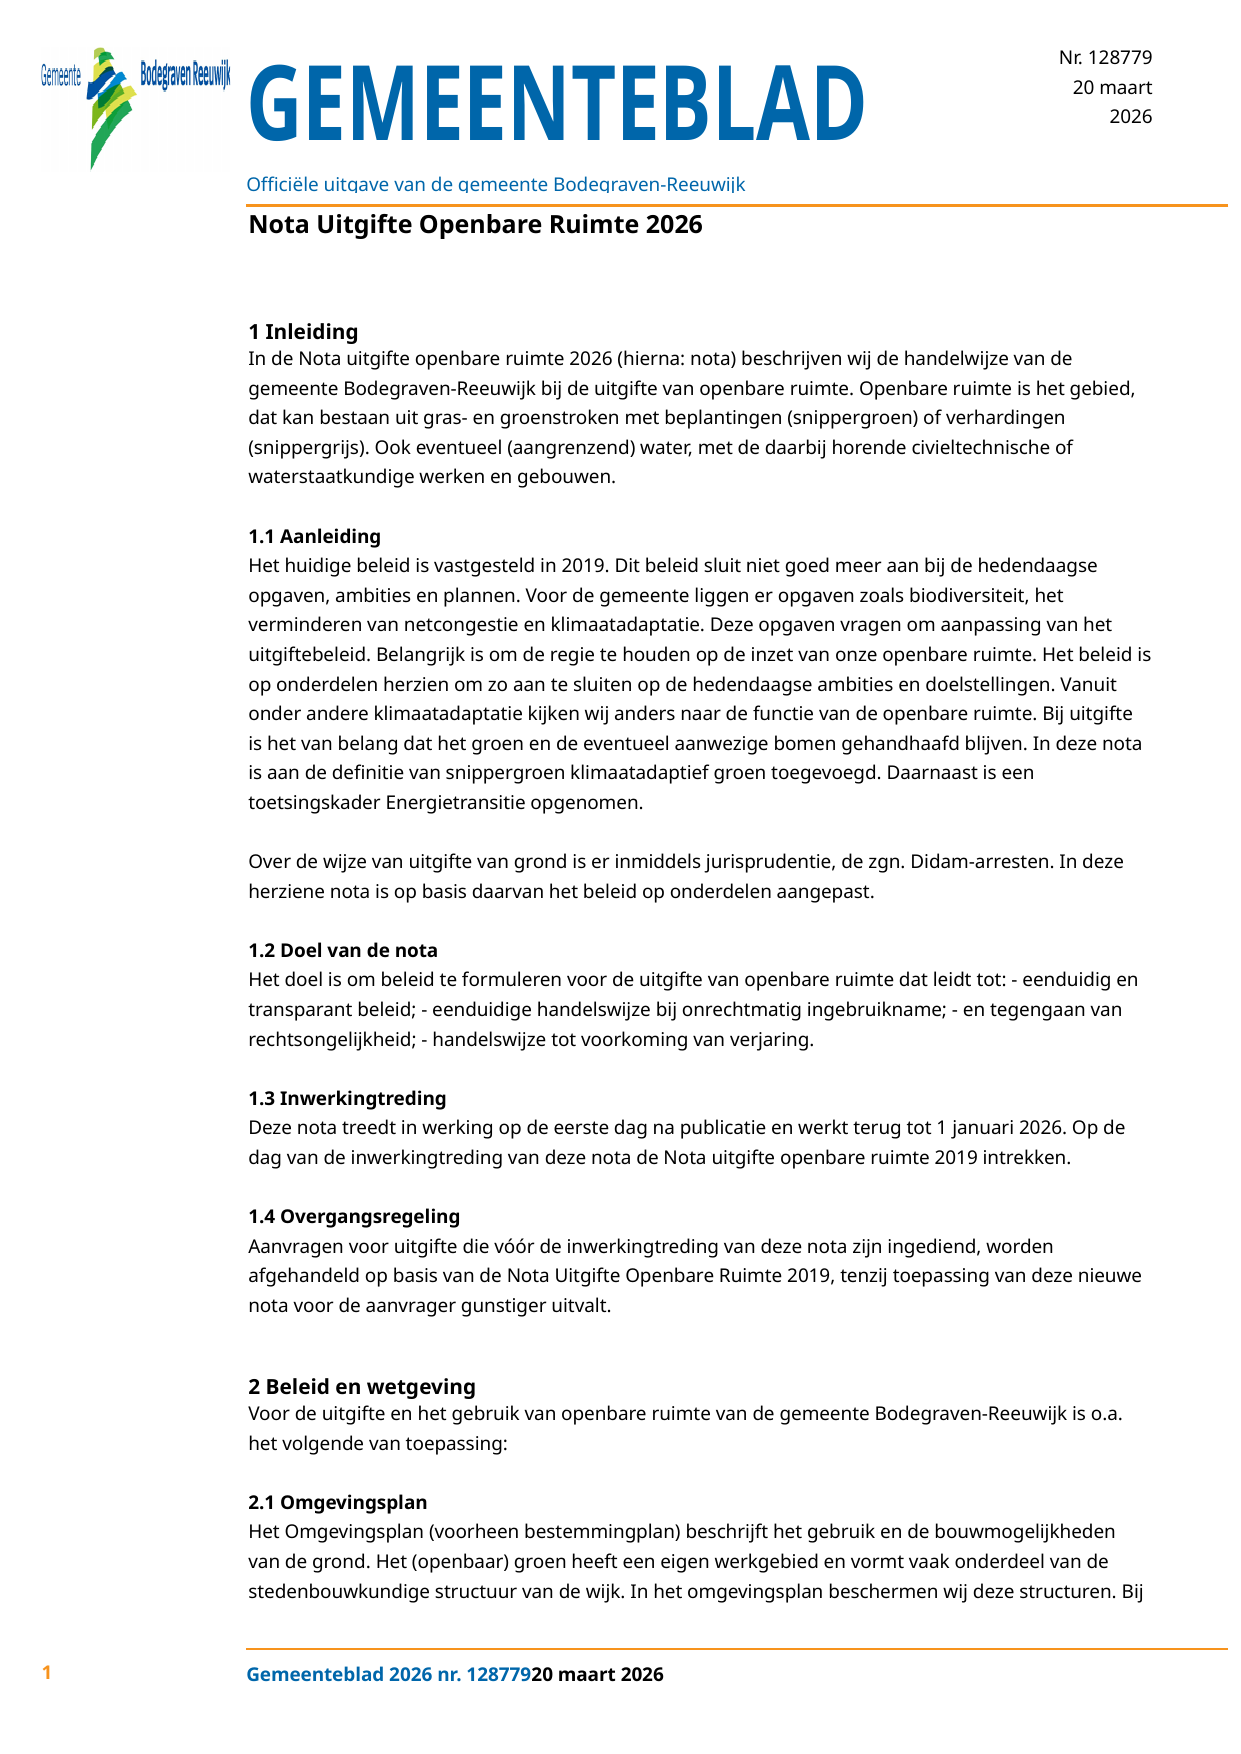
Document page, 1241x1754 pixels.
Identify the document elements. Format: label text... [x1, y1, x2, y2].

text Het doel is om beleid te formuleren voor de uitgifte van openbare ruimte dat leidt tot: - eenduidig en transparant beleid; - eenduidige handelswijze bij onrechtmatig ingebruikname; - en tegengaan van rechtsongelijkheid; - handelswijze tot voorkoming van verjaring. [248, 967, 1152, 1051]
text 2.1 Omgevingsplan [248, 1489, 1152, 1515]
text 1.1 Aanleiding [248, 523, 1152, 548]
picture [41, 47, 231, 172]
text 1 Inleiding [248, 317, 1152, 345]
text Het Omgevingsplan (voorheen bestemmingplan) beschrijft het gebruik en de bouwmogelijkheden van de grond. Het (openbaar) groen heeft een eigen werkgebied en vormt vaak onderdeel van de stedenbouwkundige structuur van de wijk. In het omgevingsplan beschermen wij deze structuren. Bij [248, 1519, 1152, 1604]
text In de Nota uitgifte openbare ruimte 2026 (hierna: nota) beschrijven wij de handelwijze van de gemeente Bodegraven-Reeuwijk bij de uitgifte van openbare ruimte. Openbare ruimte is het gebied, dat kan bestaan uit gras- en groenstroken met beplantingen (snippergroen) of verhardingen (snippergrijs). Ook eventueel (aangrenzend) water, met de daarbij horende civieltechnische of waterstaatkundige werken en gebouwen. [248, 345, 1152, 489]
text Deze nota treedt in werking op de eerste dag na publicatie en werkt terug tot 1 januari 2026. Op de dag van de inwerkingtreding van deze nota de Nota uitgifte openbare ruimte 2019 intrekken. [248, 1114, 1152, 1170]
text Over de wijze van uitgifte van grond is er inmiddels jurisprudentie, de zgn. Didam-arresten. In deze herziene nota is op basis daarvan het beleid op onderdelen aangepast. [248, 848, 1152, 903]
text 1.2 Doel van de nota [248, 937, 1152, 963]
text Het huidige beleid is vastgesteld in 2019. Dit beleid sluit niet goed meer aan bij de hedendaagse opgaven, ambities en plannen. Voor de gemeente liggen er opgaven zoals biodiversiteit, het verminderen van netcongestie en klimaatadaptatie. Deze opgaven vragen om aanpassing van het uitgiftebeleid. Belangrijk is om de regie te houden op de inzet van onze openbare ruimte. Het beleid is op onderdelen herzien om zo aan te sluiten op de hedendaagse ambities en doelstellingen. Vanuit onder andere klimaatadaptatie kijken wij anders naar de functie van de openbare ruimte. Bij uitgifte is het van belang dat het groen en de eventueel aanwezige bomen gehandhaafd blijven. In deze nota is aan de definitie van snippergroen klimaatadaptief groen toegevoegd. Daarnaast is een toetsingskader Energietransitie opgenomen. [248, 552, 1152, 815]
text Voor de uitgifte en het gebruik van openbare ruimte van de gemeente Bodegraven-Reeuwijk is o.a. het volgende van toepassing: [248, 1400, 1152, 1456]
text Aanvragen voor uitgifte die vóór de inwerkingtreding van deze nota zijn ingediend, worden afgehandeld op basis van de Nota Uitgifte Openbare Ruimte 2019, tenzij toepassing van deze nieuwe nota voor de aanvrager gunstiger uitvalt. [248, 1233, 1152, 1318]
text Nota Uitgifte Openbare Ruimte 2026 [248, 207, 1152, 241]
text 1.4 Overgangsregeling [248, 1203, 1152, 1229]
text 1.3 Inwerkingtreding [248, 1085, 1152, 1111]
text 2 Beleid en wetgeving [248, 1372, 1152, 1400]
